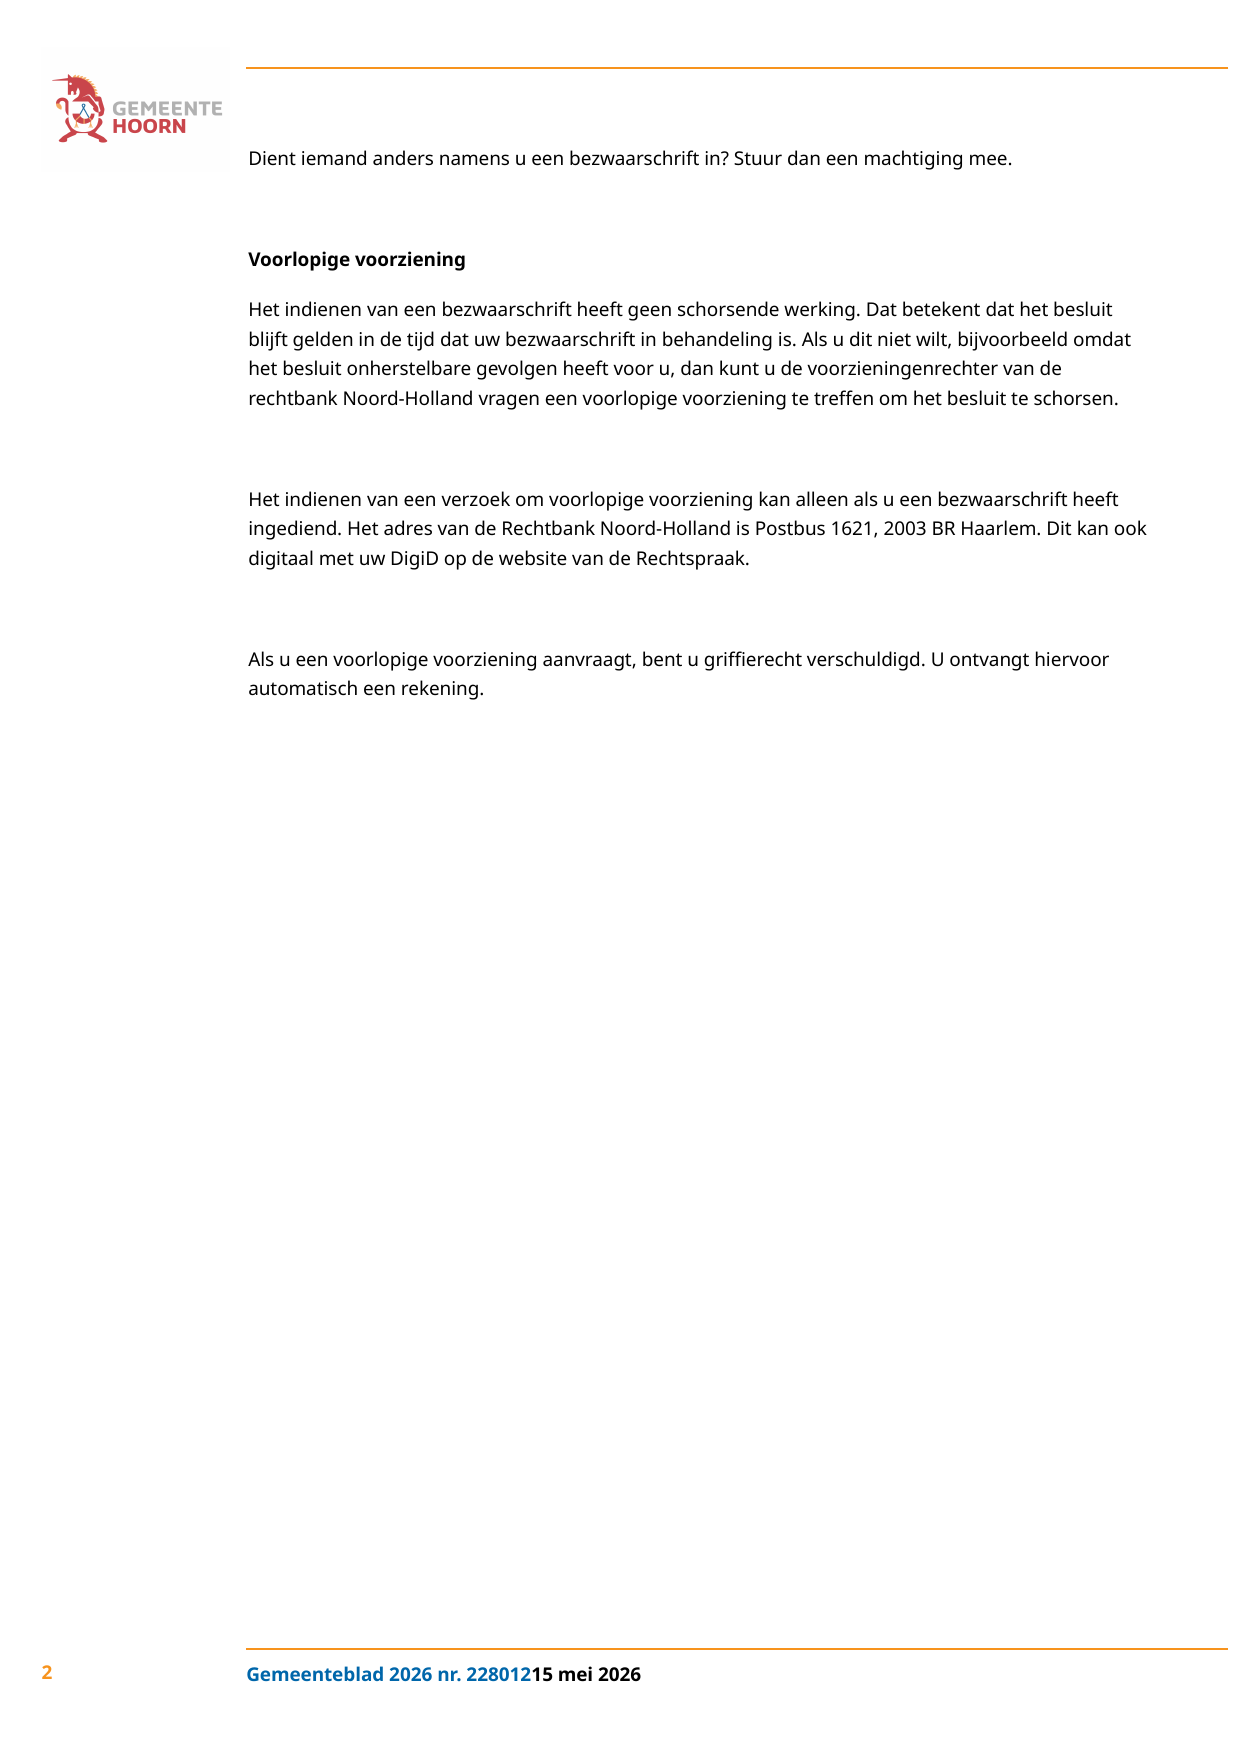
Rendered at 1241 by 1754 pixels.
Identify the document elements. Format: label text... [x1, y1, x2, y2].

text Dient iemand anders namens u een bezwaarschrift in? Stuur dan een machtiging mee. [248, 145, 1152, 171]
picture [41, 47, 231, 172]
text Als u een voorlopige voorziening aanvraagt, bent u griffierecht verschuldigd. U ontvangt hiervoor automatisch een rekening. [248, 646, 1152, 701]
text Het indienen van een verzoek om voorlopige voorziening kan alleen als u een bezwaarschrift heeft ingediend. Het adres van de Rechtbank Noord-Holland is Postbus 1621, 2003 BR Haarlem. Dit kan ook digitaal met uw DigiD op de website van de Rechtspraak. [248, 486, 1152, 571]
text Voorlopige voorziening [248, 246, 1152, 272]
text Het indienen van een bezwaarschrift heeft geen schorsende werking. Dat betekent dat het besluit blijft gelden in de tijd dat uw bezwaarschrift in behandeling is. Als u dit niet wilt, bijvoorbeeld omdat het besluit onherstelbare gevolgen heeft voor u, dan kunt u de voorzieningenrechter van de rechtbank Noord-Holland vragen een voorlopige voorziening te treffen om het besluit te schorsen. [248, 296, 1152, 411]
